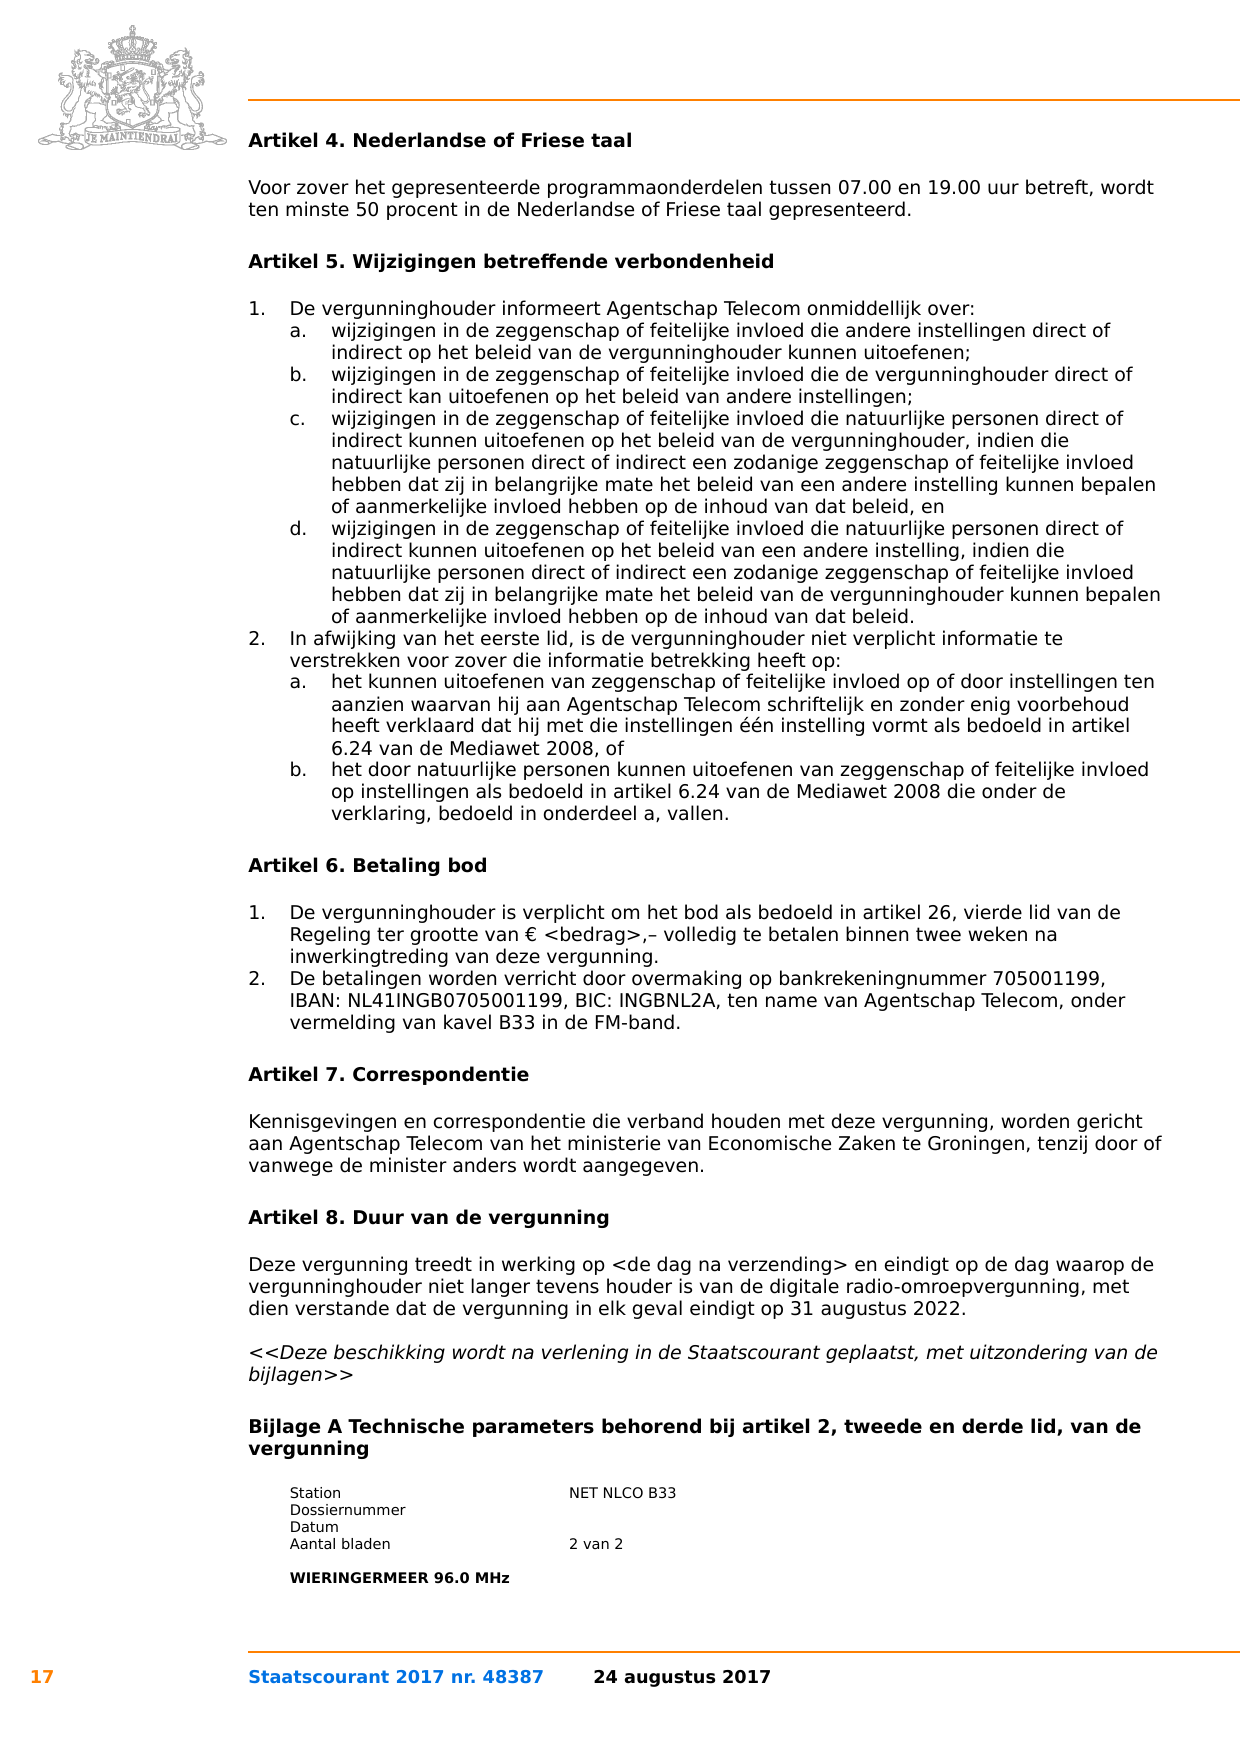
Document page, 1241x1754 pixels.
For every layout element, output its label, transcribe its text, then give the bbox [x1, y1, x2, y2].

text 1. De vergunninghouder informeert Agentschap Telecom onmiddellijk over: [248, 298, 1163, 320]
text Kennisgevingen en correspondentie die verband houden met deze vergunning, worden gericht aan Agentschap Telecom van het ministerie van Economische Zaken te Groningen, tenzij door of vanwege de minister anders wordt aangegeven. [248, 1111, 1163, 1177]
text b. wijzigingen in de zeggenschap of feitelijke invloed die de vergunninghouder direct of indirect kan uitoefenen op het beleid van andere instellingen; [289, 364, 1163, 408]
table_cell WIERINGERMEER 96.0 MHz [284, 1570, 563, 1587]
subtitle Artikel 7. Correspondentie [248, 1064, 1163, 1086]
table_cell [248, 1553, 284, 1570]
text 2. De betalingen worden verricht door overmaking op bankrekeningnummer 705001199, IBAN: NL41INGB0705001199, BIC: INGBNL2A, ten name van Agentschap Telecom, onder vermelding van kavel B33 in de FM-band. [248, 968, 1163, 1034]
subtitle Artikel 6. Betaling bod [248, 855, 1163, 877]
text <<Deze beschikking wordt na verlening in de Staatscourant geplaatst, met uitzondering van de bijlagen>> [248, 1342, 1163, 1386]
text a. wijzigingen in de zeggenschap of feitelijke invloed die andere instellingen direct of indirect op het beleid van de vergunninghouder kunnen uitoefenen; [289, 320, 1163, 364]
table_cell [248, 1536, 284, 1553]
table_cell [284, 1553, 1163, 1570]
table_header [248, 1485, 284, 1502]
subtitle Bijlage A Technische parameters behorend bij artikel 2, tweede en derde lid, van de vergunning [248, 1416, 1163, 1460]
table_cell [248, 1502, 284, 1519]
table_cell Aantal bladen [284, 1536, 563, 1553]
table_cell Datum [284, 1519, 563, 1536]
text c. wijzigingen in de zeggenschap of feitelijke invloed die natuurlijke personen direct of indirect kunnen uitoefenen op het beleid van de vergunninghouder, indien die natuurlijke personen direct of indirect een zodanige zeggenschap of feitelijke invloed hebben dat zij in belangrijke mate het beleid van een andere instelling kunnen bepalen of aanmerkelijke invloed hebben op de inhoud van dat beleid, en [289, 408, 1163, 518]
table_cell [248, 1570, 284, 1587]
text 1. De vergunninghouder is verplicht om het bod als bedoeld in artikel 26, vierde lid van de Regeling ter grootte van € <bedrag>,– volledig te betalen binnen twee weken na inwerkingtreding van deze vergunning. [248, 902, 1163, 968]
table_cell Dossiernummer [284, 1502, 563, 1519]
text 2. In afwijking van het eerste lid, is de vergunninghouder niet verplicht informatie te verstrekken voor zover die informatie betrekking heeft op: [248, 627, 1163, 671]
text Voor zover het gepresenteerde programmaonderdelen tussen 07.00 en 19.00 uur betreft, wordt ten minste 50 procent in de Nederlandse of Friese taal gepresenteerd. [248, 177, 1163, 221]
table_header Station [284, 1485, 563, 1502]
text d. wijzigingen in de zeggenschap of feitelijke invloed die natuurlijke personen direct of indirect kunnen uitoefenen op het beleid van een andere instelling, indien die natuurlijke personen direct of indirect een zodanige zeggenschap of feitelijke invloed hebben dat zij in belangrijke mate het beleid van de vergunninghouder kunnen bepalen of aanmerkelijke invloed hebben op de inhoud van dat beleid. [289, 518, 1163, 627]
table_cell [563, 1519, 1163, 1536]
table_cell [284, 1587, 1163, 1604]
text b. het door natuurlijke personen kunnen uitoefenen van zeggenschap of feitelijke invloed op instellingen als bedoeld in artikel 6.24 van de Mediawet 2008 die onder de verklaring, bedoeld in onderdeel a, vallen. [289, 759, 1163, 825]
table_cell [563, 1570, 1163, 1587]
table_cell [248, 1587, 284, 1604]
table_header NET NLCO B33 [563, 1485, 1163, 1502]
subtitle Artikel 5. Wijzigingen betreffende verbondenheid [248, 251, 1163, 273]
table_cell [248, 1519, 284, 1536]
text Deze vergunning treedt in werking op <de dag na verzending> en eindigt op de dag waarop de vergunninghouder niet langer tevens houder is van de digitale radio-omroepvergunning, met dien verstande dat de vergunning in elk geval eindigt op 31 augustus 2022. [248, 1254, 1163, 1320]
text a. het kunnen uitoefenen van zeggenschap of feitelijke invloed op of door instellingen ten aanzien waarvan hij aan Agentschap Telecom schriftelijk en zonder enig voorbehoud heeft verklaard dat hij met die instellingen één instelling vormt als bedoeld in artikel 6.24 van de Mediawet 2008, of [289, 671, 1163, 759]
subtitle Artikel 8. Duur van de vergunning [248, 1207, 1163, 1229]
table_cell [563, 1502, 1163, 1519]
picture [38, 25, 227, 150]
subtitle Artikel 4. Nederlandse of Friese taal [248, 130, 1163, 152]
table_cell 2 van 2 [563, 1536, 1163, 1553]
